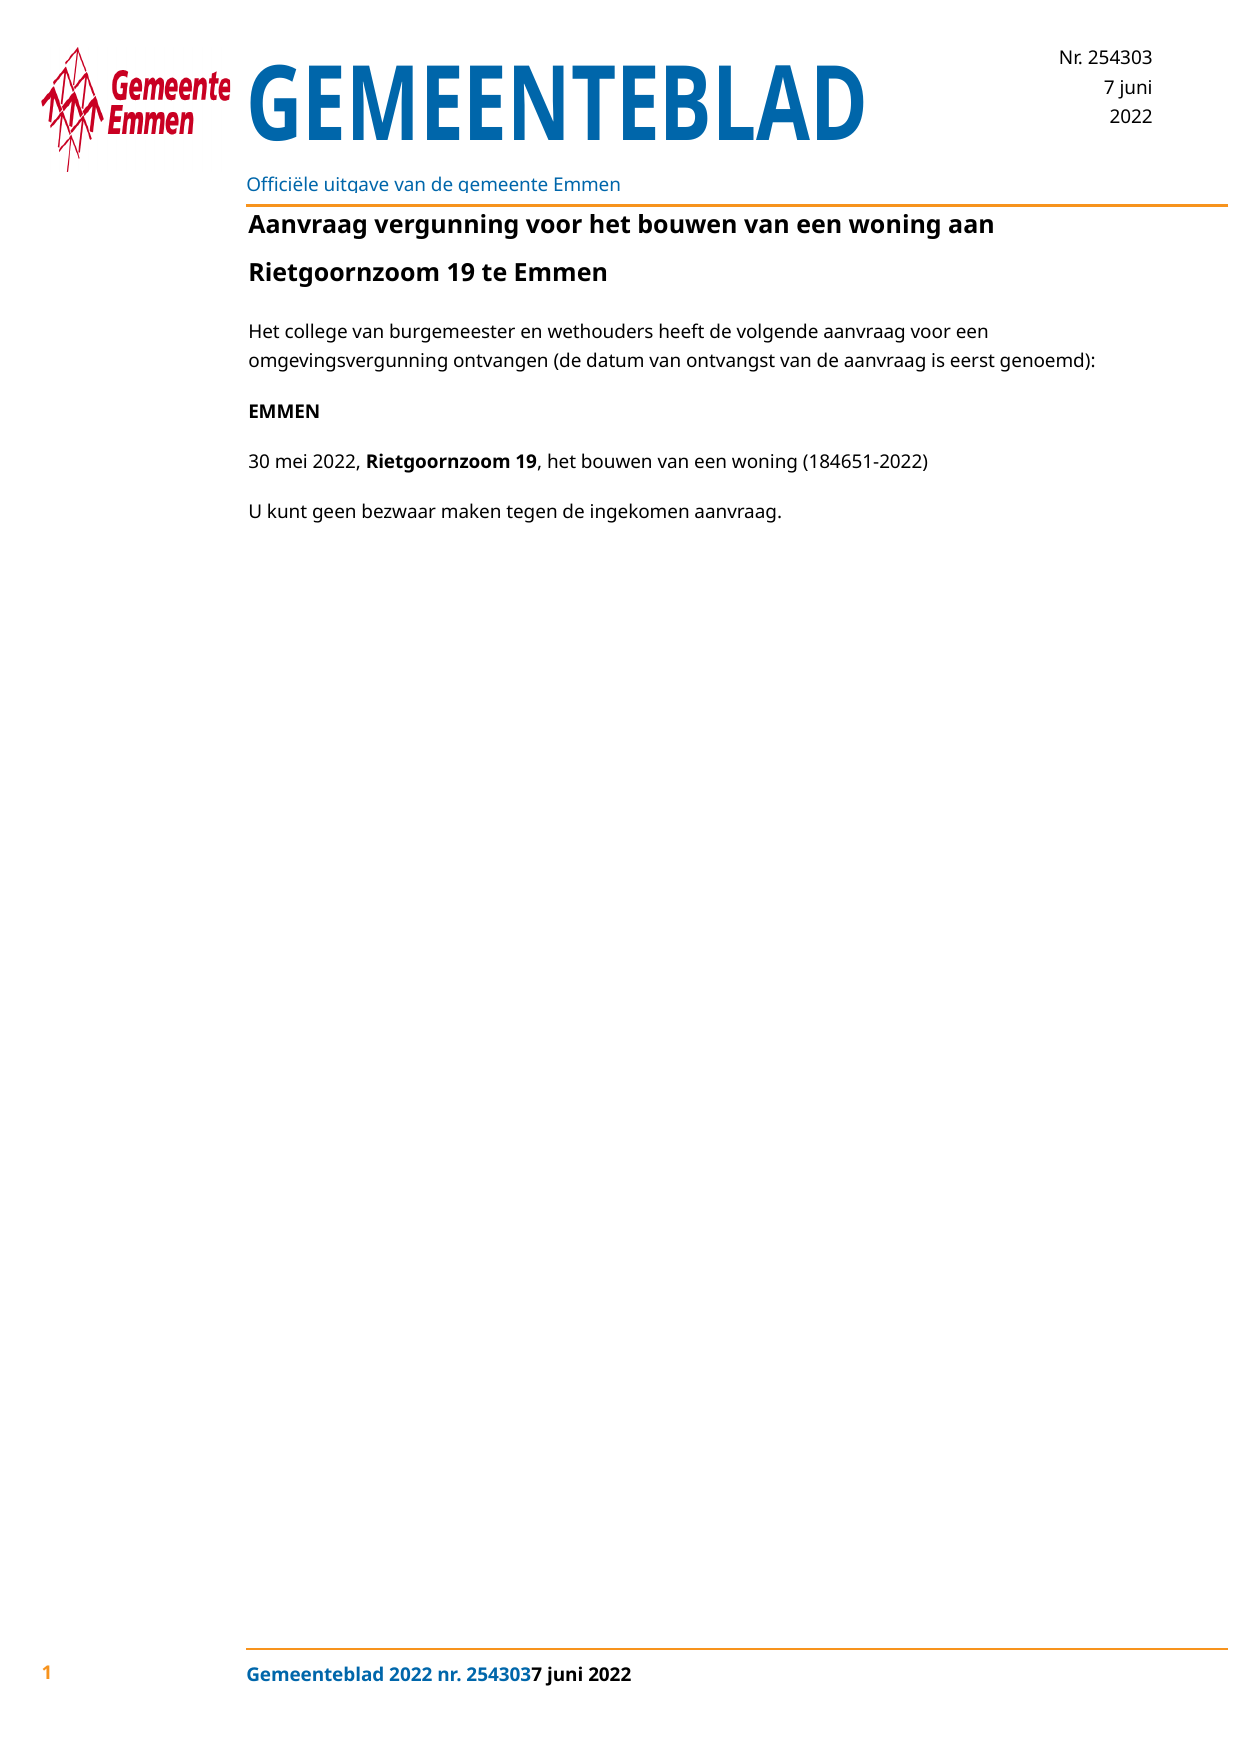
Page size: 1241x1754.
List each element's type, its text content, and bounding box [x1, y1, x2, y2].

text EMMEN [248, 398, 1152, 424]
text U kunt geen bezwaar maken tegen de ingekomen aanvraag. [248, 499, 1152, 524]
picture [41, 47, 231, 172]
text 30 mei 2022, Rietgoornzoom 19, het bouwen van een woning (184651-2022) [248, 448, 1152, 474]
text Het college van burgemeester en wethouders heeft de volgende aanvraag voor een omgevingsvergunning ontvangen (de datum van ontvangst van de aanvraag is eerst genoemd): [248, 318, 1152, 373]
text Aanvraag vergunning voor het bouwen van een woning aan Rietgoornzoom 19 te Emmen [248, 207, 1152, 288]
